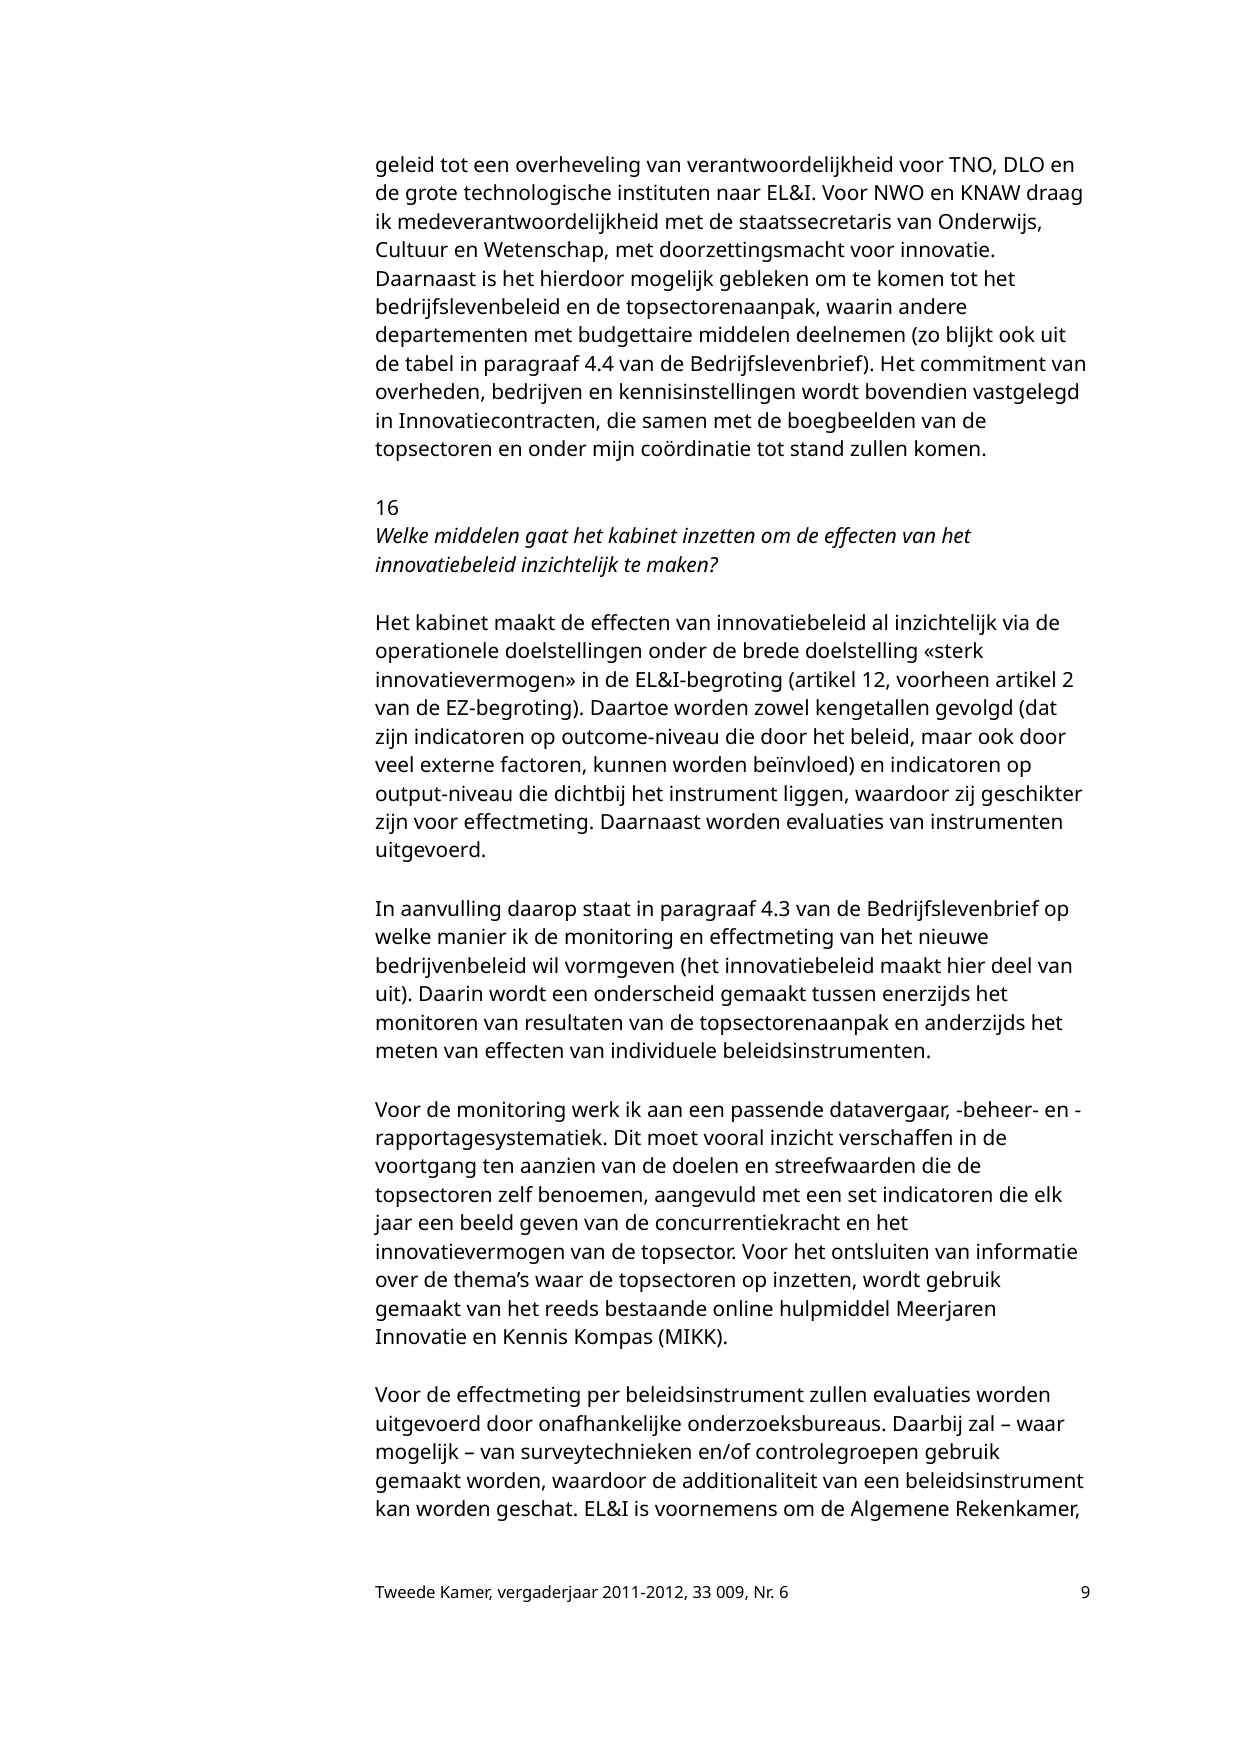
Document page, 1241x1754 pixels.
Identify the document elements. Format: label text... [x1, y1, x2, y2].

text Voor de monitoring werk ik aan een passende datavergaar, -beheer- en -rapportagesystematiek. Dit moet vooral inzicht verschaffen in de voortgang ten aanzien van de doelen en streefwaarden die de topsectoren zelf benoemen, aangevuld met een set indicatoren die elk jaar een beeld geven van de concurrentiekracht en het innovatievermogen van de topsector. Voor het ontsluiten van informatie over de thema’s waar de topsectoren op inzetten, wordt gebruik gemaakt van het reeds bestaande online hulpmiddel Meerjaren Innovatie en Kennis Kompas (MIKK). [375, 1095, 1090, 1351]
text In aanvulling daarop staat in paragraaf 4.3 van de Bedrijfslevenbrief op welke manier ik de monitoring en effectmeting van het nieuwe bedrijvenbeleid wil vormgeven (het innovatiebeleid maakt hier deel van uit). Daarin wordt een onderscheid gemaakt tussen enerzijds het monitoren van resultaten van de topsectorenaanpak en anderzijds het meten van effecten van individuele beleidsinstrumenten. [375, 894, 1090, 1065]
text 16 [375, 493, 1090, 521]
text Welke middelen gaat het kabinet inzetten om de effecten van het innovatiebeleid inzichtelijk te maken? [375, 521, 1090, 578]
text geleid tot een overheveling van verantwoordelijkheid voor TNO, DLO en de grote technologische instituten naar EL&I. Voor NWO en KNAW draag ik medeverantwoordelijkheid met de staatssecretaris van Onderwijs, Cultuur en Wetenschap, met doorzettingsmacht voor innovatie. Daarnaast is het hierdoor mogelijk gebleken om te komen tot het bedrijfslevenbeleid en de topsectorenaanpak, waarin andere departementen met budgettaire middelen deelnemen (zo blijkt ook uit de tabel in paragraaf 4.4 van de Bedrijfslevenbrief). Het commitment van overheden, bedrijven en kennisinstellingen wordt bovendien vastgelegd in Innovatiecontracten, die samen met de boegbeelden van de topsectoren en onder mijn coördinatie tot stand zullen komen. [375, 150, 1090, 463]
text Het kabinet maakt de effecten van innovatiebeleid al inzichtelijk via de operationele doelstellingen onder de brede doelstelling «sterk innovatievermogen» in de EL&I-begroting (artikel 12, voorheen artikel 2 van de EZ-begroting). Daartoe worden zowel kengetallen gevolgd (dat zijn indicatoren op outcome-niveau die door het beleid, maar ook door veel externe factoren, kunnen worden beïnvloed) en indicatoren op output-niveau die dichtbij het instrument liggen, waardoor zij geschikter zijn voor effectmeting. Daarnaast worden evaluaties van instrumenten uitgevoerd. [375, 608, 1090, 864]
text Voor de effectmeting per beleidsinstrument zullen evaluaties worden uitgevoerd door onafhankelijke onderzoeksbureaus. Daarbij zal – waar mogelijk – van surveytechnieken en/of controlegroepen gebruik gemaakt worden, waardoor de additionaliteit van een beleidsinstrument kan worden geschat. EL&I is voornemens om de Algemene Rekenkamer, [375, 1381, 1090, 1523]
